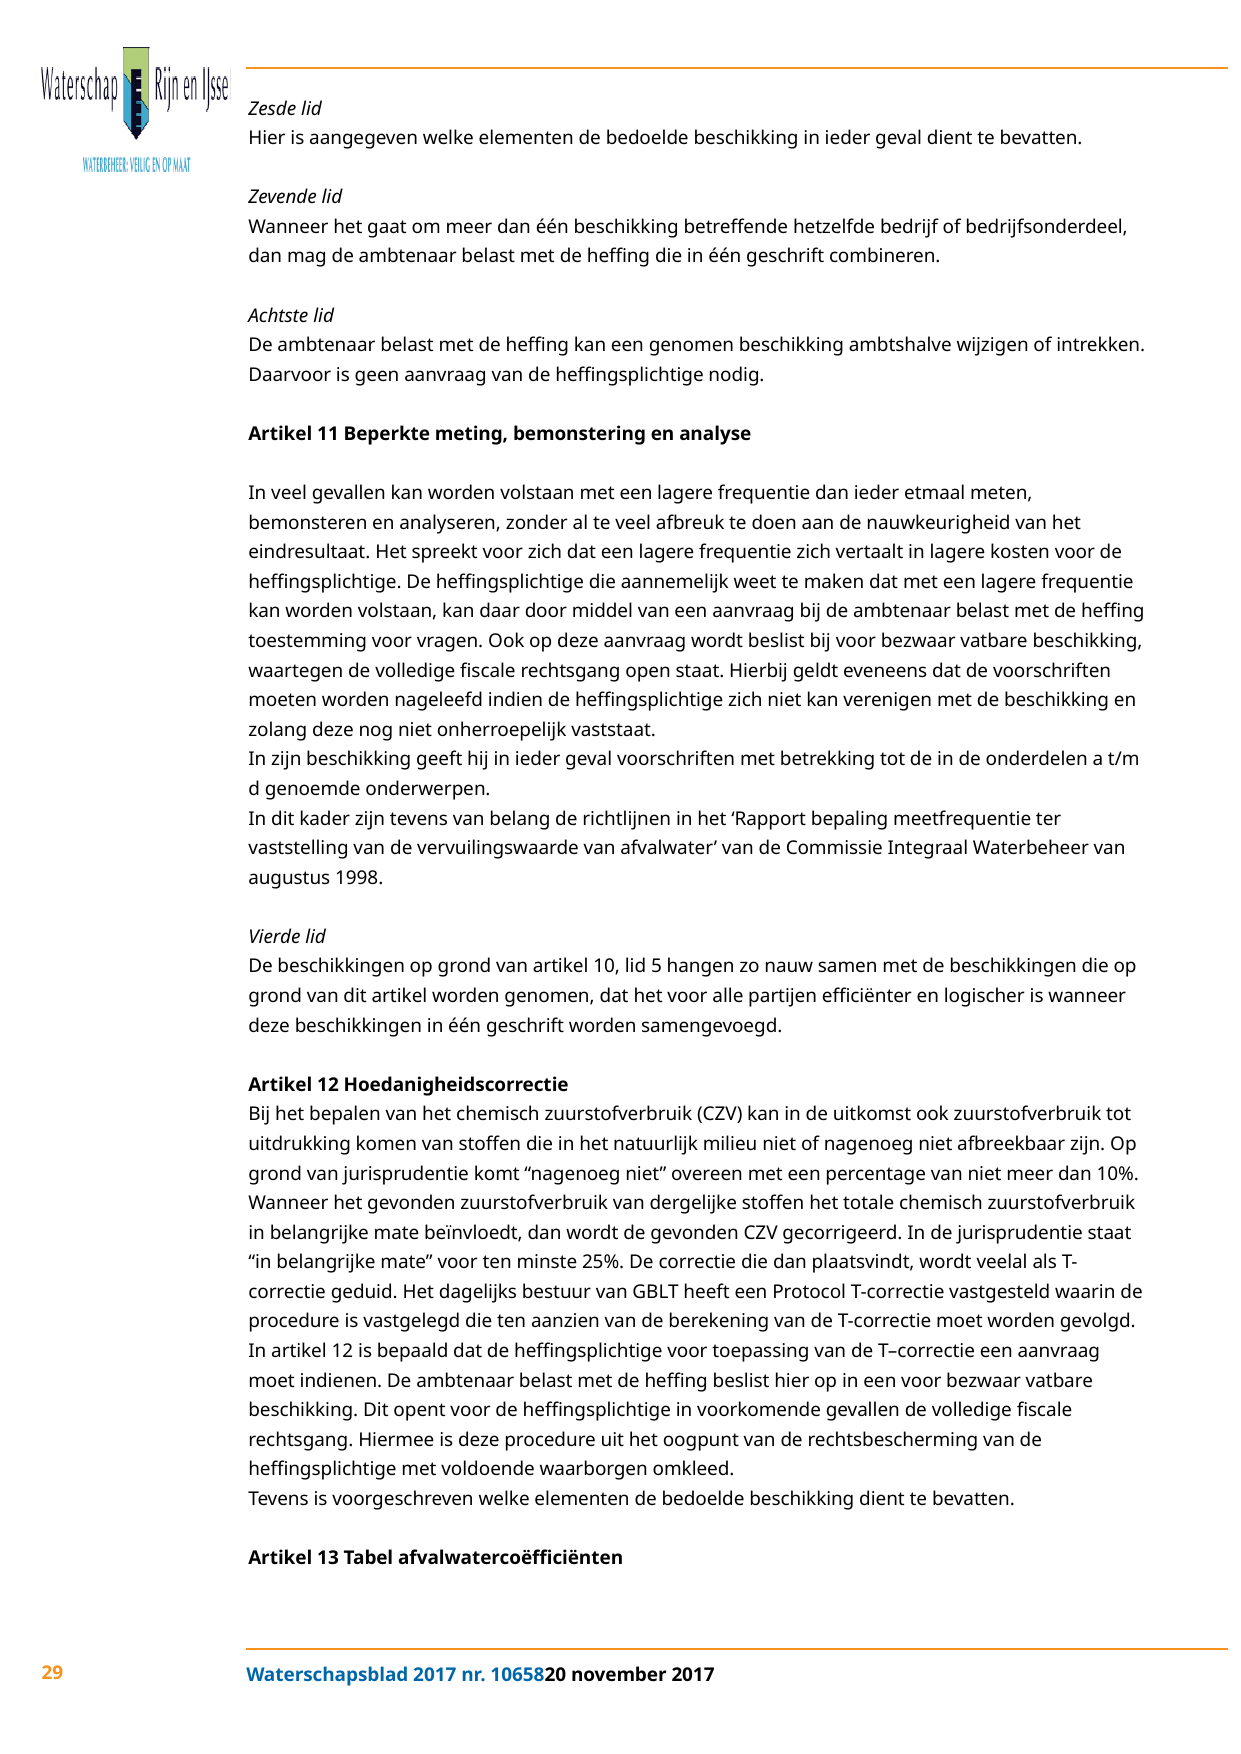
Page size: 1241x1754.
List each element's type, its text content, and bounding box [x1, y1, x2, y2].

text Artikel 11 Beperkte meting, bemonstering en analyse [248, 420, 1152, 446]
picture [41, 47, 231, 172]
text In veel gevallen kan worden volstaan met een lagere frequentie dan ieder etmaal meten, bemonsteren en analyseren, zonder al te veel afbreuk te doen aan de nauwkeurigheid van het eindresultaat. Het spreekt voor zich dat een lagere frequentie zich vertaalt in lagere kosten voor de heffingsplichtige. De heffingsplichtige die aannemelijk weet te maken dat met een lagere frequentie kan worden volstaan, kan daar door middel van een aanvraag bij de ambtenaar belast met de heffing toestemming voor vragen. Ook op deze aanvraag wordt beslist bij voor bezwaar vatbare beschikking, waartegen de volledige fiscale rechtsgang open staat. Hierbij geldt eveneens dat de voorschriften moeten worden nageleefd indien de heffingsplichtige zich niet kan verenigen met de beschikking en zolang deze nog niet onherroepelijk vaststaat. [248, 479, 1152, 742]
text Artikel 12 Hoedanigheidscorrectie [248, 1071, 1152, 1097]
text Hier is aangegeven welke elementen de bedoelde beschikking in ieder geval dient te bevatten. [248, 124, 1152, 150]
text Vierde lid [248, 923, 1152, 949]
text In dit kader zijn tevens van belang de richtlijnen in het ‘Rapport bepaling meetfrequentie ter vaststelling van de vervuilingswaarde van afvalwater’ van de Commissie Integraal Waterbeheer van augustus 1998. [248, 805, 1152, 890]
text De beschikkingen op grond van artikel 10, lid 5 hangen zo nauw samen met de beschikkingen die op grond van dit artikel worden genomen, dat het voor alle partijen efficiënter en logischer is wanneer deze beschikkingen in één geschrift worden samengevoegd. [248, 953, 1152, 1038]
text Achtste lid [248, 302, 1152, 328]
text Artikel 13 Tabel afvalwatercoëfficiënten [248, 1544, 1152, 1570]
text Zesde lid [248, 95, 1152, 121]
text De ambtenaar belast met de heffing kan een genomen beschikking ambtshalve wijzigen of intrekken. Daarvoor is geen aanvraag van de heffingsplichtige nodig. [248, 331, 1152, 387]
text Tevens is voorgeschreven welke elementen de bedoelde beschikking dient te bevatten. [248, 1485, 1152, 1511]
text Bij het bepalen van het chemisch zuurstofverbruik (CZV) kan in de uitkomst ook zuurstofverbruik tot uitdrukking komen van stoffen die in het natuurlijk milieu niet of nagenoeg niet afbreekbaar zijn. Op grond van jurisprudentie komt “nagenoeg niet” overeen met een percentage van niet meer dan 10%. Wanneer het gevonden zuurstofverbruik van dergelijke stoffen het totale chemisch zuurstofverbruik in belangrijke mate beïnvloedt, dan wordt de gevonden CZV gecorrigeerd. In de jurisprudentie staat “in belangrijke mate” voor ten minste 25%. De correctie die dan plaatsvindt, wordt veelal als T-correctie geduid. Het dagelijks bestuur van GBLT heeft een Protocol T-correctie vastgesteld waarin de procedure is vastgelegd die ten aanzien van de berekening van de T-correctie moet worden gevolgd. [248, 1101, 1152, 1333]
text In zijn beschikking geeft hij in ieder geval voorschriften met betrekking tot de in de onderdelen a t/m d genoemde onderwerpen. [248, 746, 1152, 801]
text Zevende lid [248, 183, 1152, 209]
text Wanneer het gaat om meer dan één beschikking betreffende hetzelfde bedrijf of bedrijfsonderdeel, dan mag de ambtenaar belast met de heffing die in één geschrift combineren. [248, 213, 1152, 268]
text In artikel 12 is bepaald dat de heffingsplichtige voor toepassing van de T–correctie een aanvraag moet indienen. De ambtenaar belast met de heffing beslist hier op in een voor bezwaar vatbare beschikking. Dit opent voor de heffingsplichtige in voorkomende gevallen de volledige fiscale rechtsgang. Hiermee is deze procedure uit het oogpunt van de rechtsbescherming van de heffingsplichtige met voldoende waarborgen omkleed. [248, 1337, 1152, 1481]
